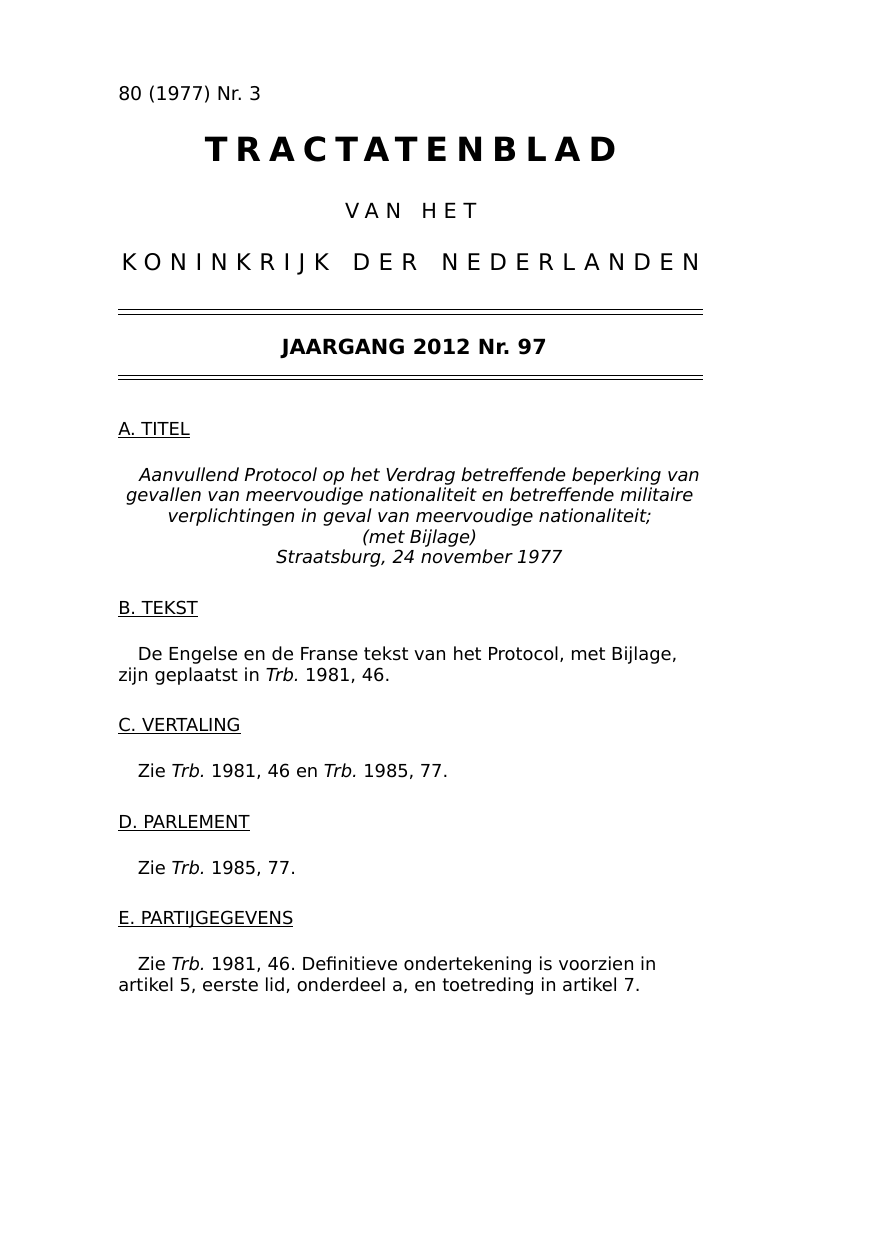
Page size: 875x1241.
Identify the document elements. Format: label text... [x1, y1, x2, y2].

subtitle B. TEKST [118, 598, 703, 619]
text Zie Trb. 1985, 77. [118, 857, 703, 878]
text Zie Trb. 1981, 46. Definitieve ondertekening is voorzien in artikel 5, eerste lid, onderdeel a, en toetreding in artikel 7. [118, 954, 703, 995]
text Zie Trb. 1981, 46 en Trb. 1985, 77. [118, 761, 703, 782]
text VAN HET [118, 199, 703, 223]
text Aanvullend Protocol op het Verdrag betreffende beperking van gevallen van meervoudige nationaliteit en betreffende militaire verplichtingen in geval van meervoudige nationaliteit; [118, 464, 703, 527]
text De Engelse en de Franse tekst van het Protocol, met Bijlage, zijn geplaatst in Trb. 1981, 46. [118, 644, 703, 685]
text KONINKRIJK DER NEDERLANDEN [118, 249, 703, 276]
text JAARGANG 2012 Nr. 97 [118, 335, 703, 359]
subtitle C. VERTALING [118, 715, 703, 736]
subtitle D. PARLEMENT [118, 812, 703, 832]
text 80 (1977) Nr. 3 [118, 83, 703, 105]
text Straatsburg, 24 november 1977 [118, 547, 703, 568]
subtitle E. PARTIJGEGEVENS [118, 908, 703, 929]
text (met Bijlage) [118, 527, 703, 547]
text TRACTATENBLAD [118, 130, 703, 169]
subtitle A. TITEL [118, 419, 703, 439]
